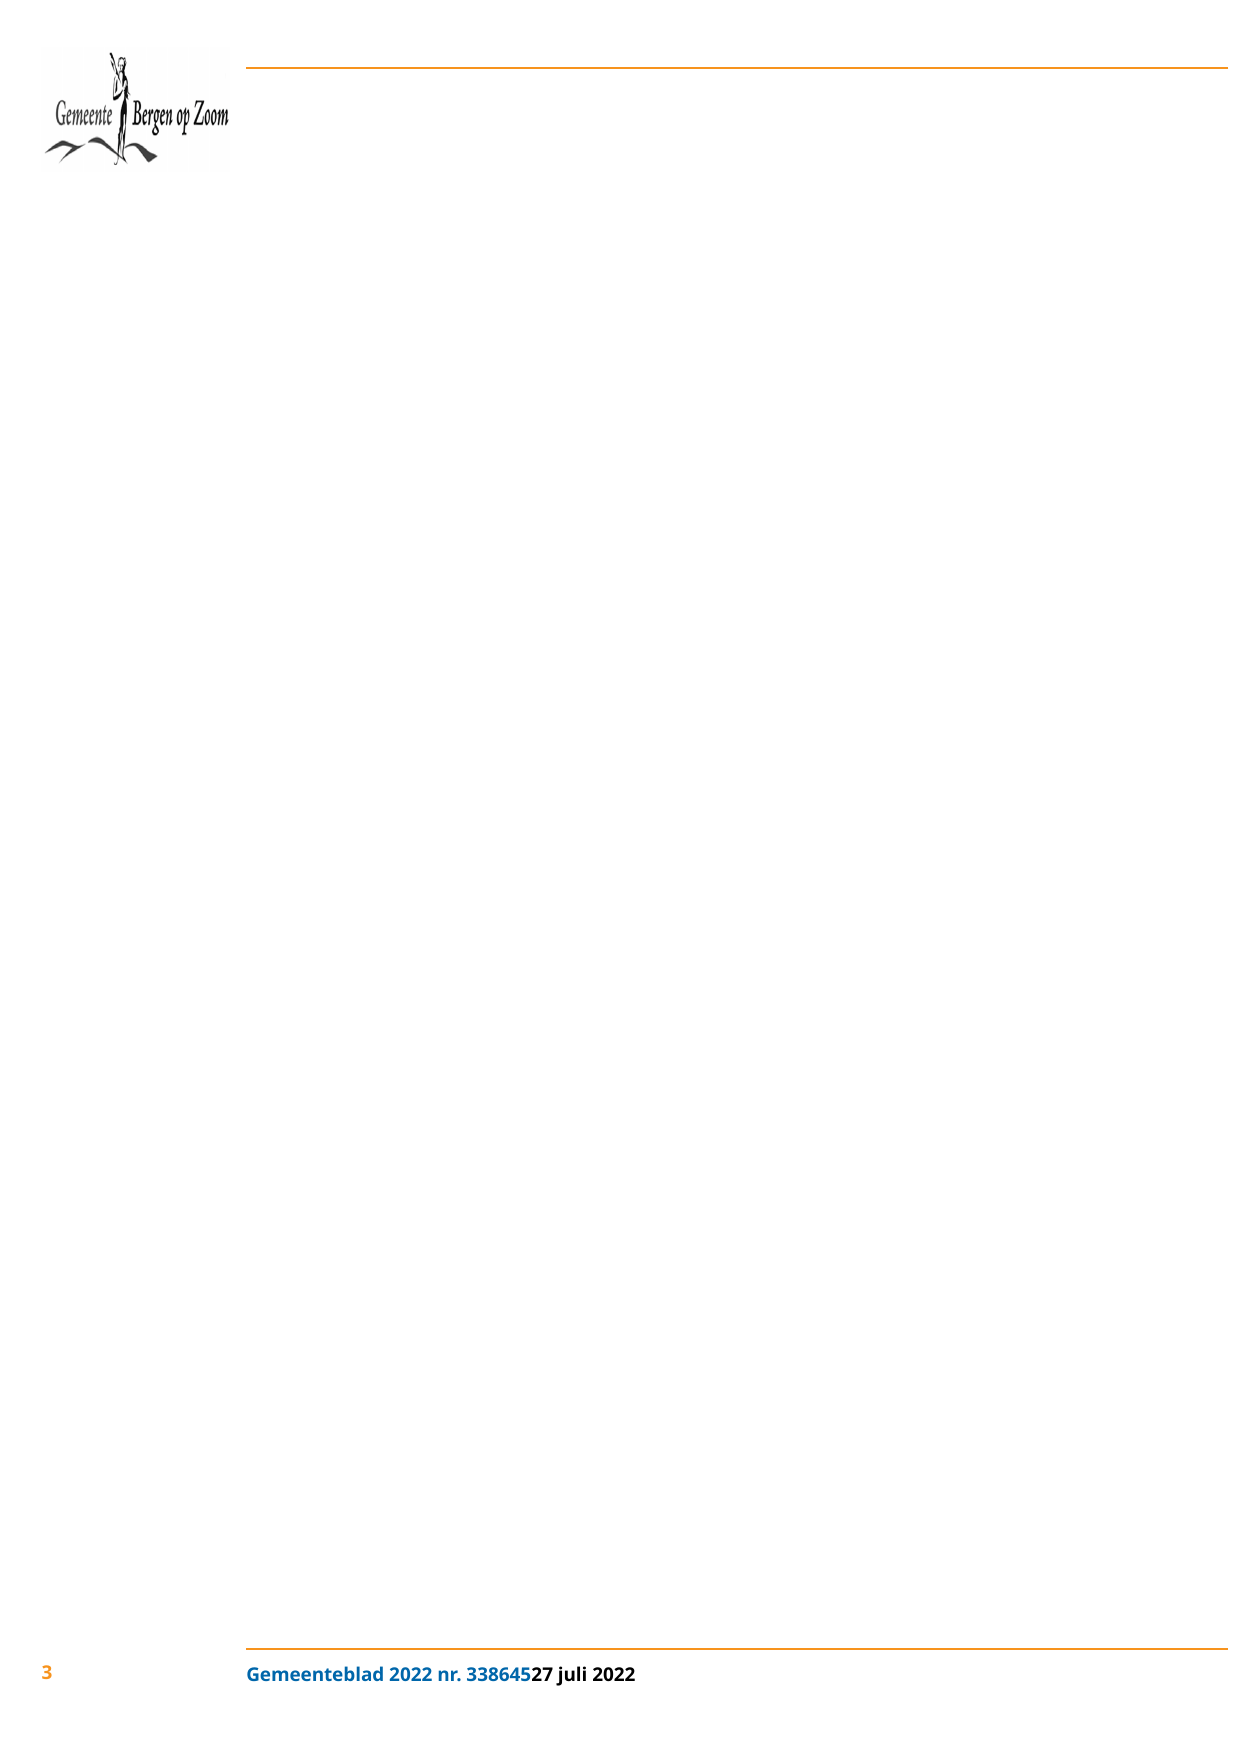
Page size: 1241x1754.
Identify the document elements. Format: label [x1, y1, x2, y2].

picture [41, 47, 231, 172]
